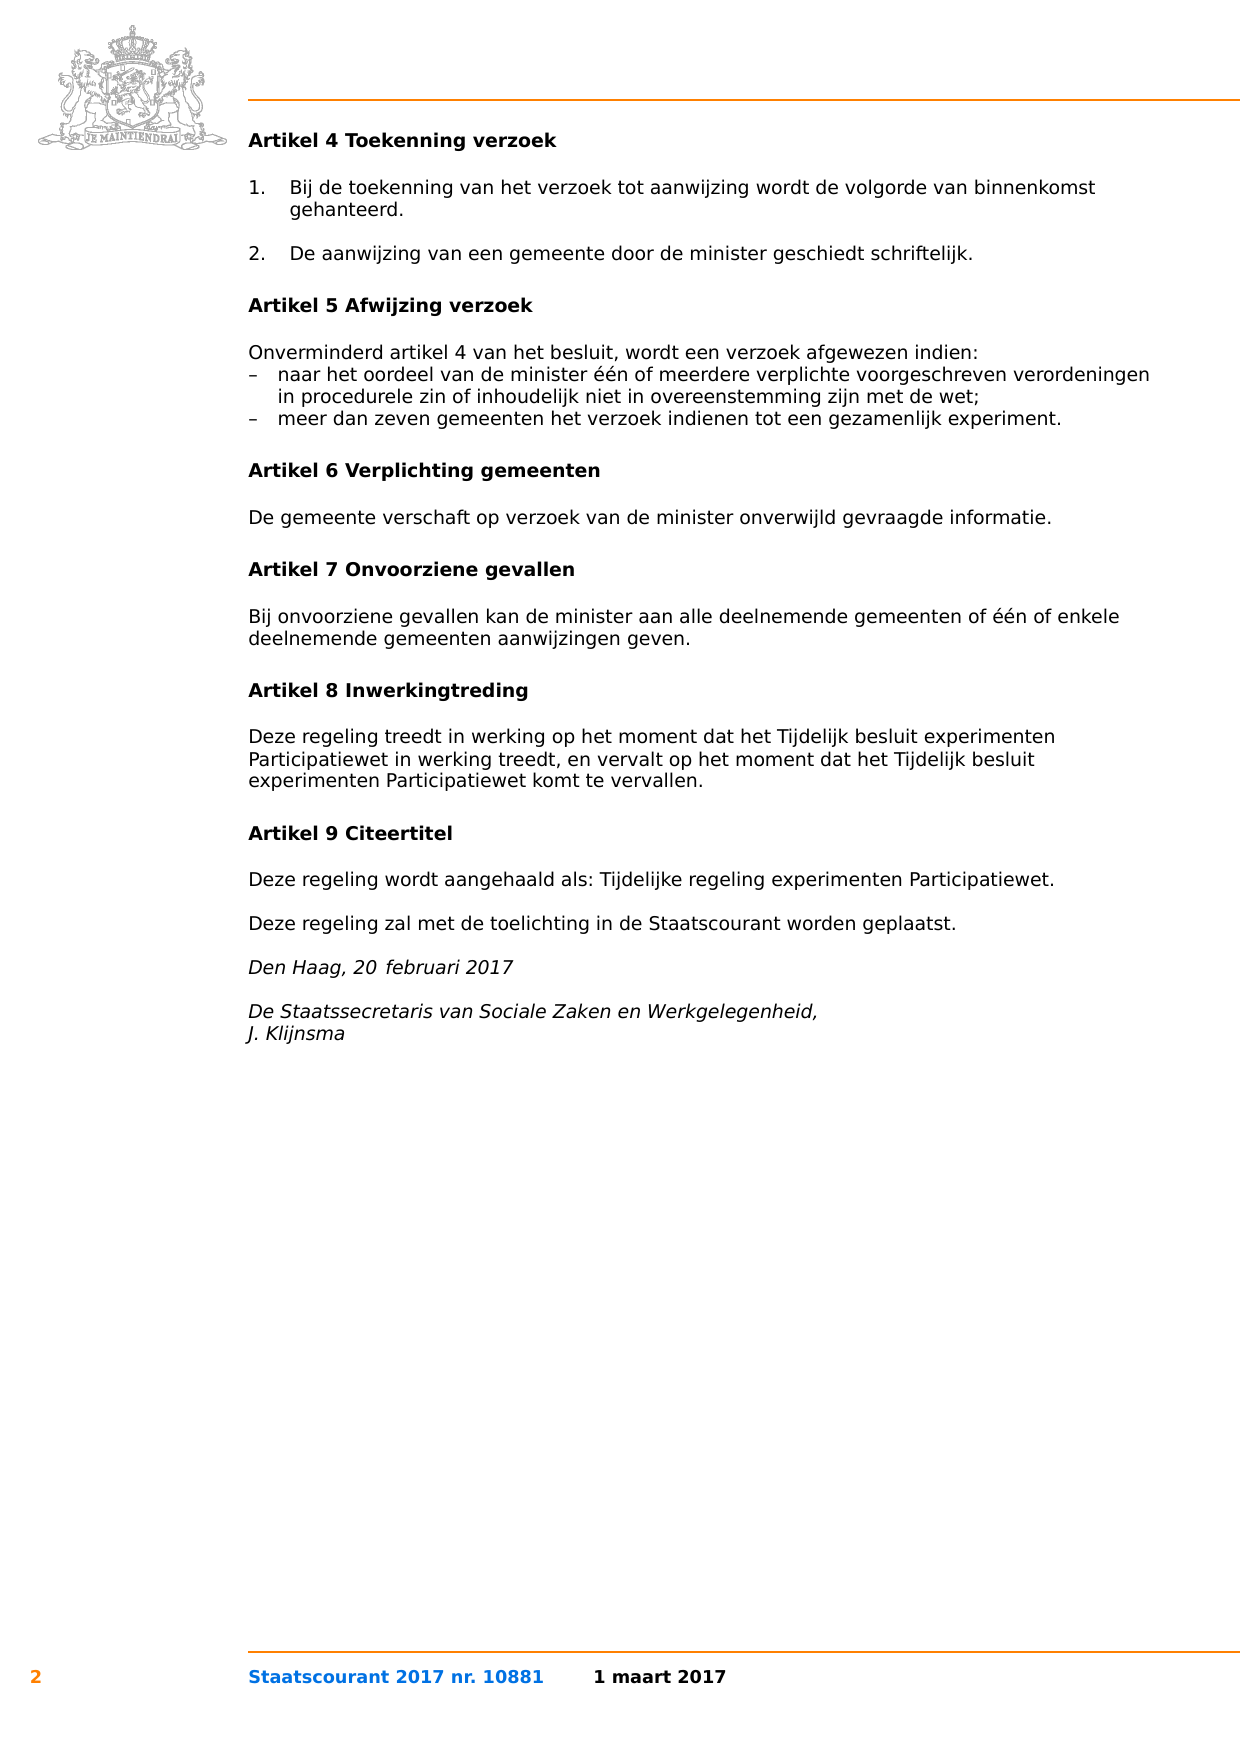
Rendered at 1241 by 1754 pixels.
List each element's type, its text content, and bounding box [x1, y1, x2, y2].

subtitle Artikel 6 Verplichting gemeenten [248, 459, 1163, 482]
text Den Haag, 20 februari 2017 [248, 957, 1163, 979]
subtitle Artikel 8 Inwerkingtreding [248, 679, 1163, 701]
subtitle Artikel 9 Citeertitel [248, 822, 1163, 844]
text 2. De aanwijzing van een gemeente door de minister geschiedt schriftelijk. [248, 243, 1163, 265]
subtitle Artikel 5 Afwijzing verzoek [248, 295, 1163, 317]
text Deze regeling wordt aangehaald als: Tijdelijke regeling experimenten Participatiewet. [248, 869, 1163, 891]
text – naar het oordeel van de minister één of meerdere verplichte voorgeschreven verordeningen in procedurele zin of inhoudelijk niet in overeenstemming zijn met de wet; [248, 364, 1163, 408]
picture [38, 25, 227, 150]
text Deze regeling zal met de toelichting in de Staatscourant worden geplaatst. [248, 913, 1163, 935]
text – meer dan zeven gemeenten het verzoek indienen tot een gezamenlijk experiment. [248, 408, 1163, 429]
text 1. Bij de toekenning van het verzoek tot aanwijzing wordt de volgorde van binnenkomst gehanteerd. [248, 177, 1163, 221]
text Onverminderd artikel 4 van het besluit, wordt een verzoek afgewezen indien: [248, 342, 1163, 364]
text Bij onvoorziene gevallen kan de minister aan alle deelnemende gemeenten of één of enkele deelnemende gemeenten aanwijzingen geven. [248, 606, 1163, 649]
text Deze regeling treedt in werking op het moment dat het Tijdelijk besluit experimenten Participatiewet in werking treedt, en vervalt op het moment dat het Tijdelijk besluit experimenten Participatiewet komt te vervallen. [248, 726, 1163, 792]
text De Staatssecretaris van Sociale Zaken en Werkgelegenheid, J. Klijnsma [248, 1001, 1163, 1045]
text De gemeente verschaft op verzoek van de minister onverwijld gevraagde informatie. [248, 507, 1163, 528]
subtitle Artikel 7 Onvoorziene gevallen [248, 558, 1163, 581]
subtitle Artikel 4 Toekenning verzoek [248, 130, 1163, 152]
